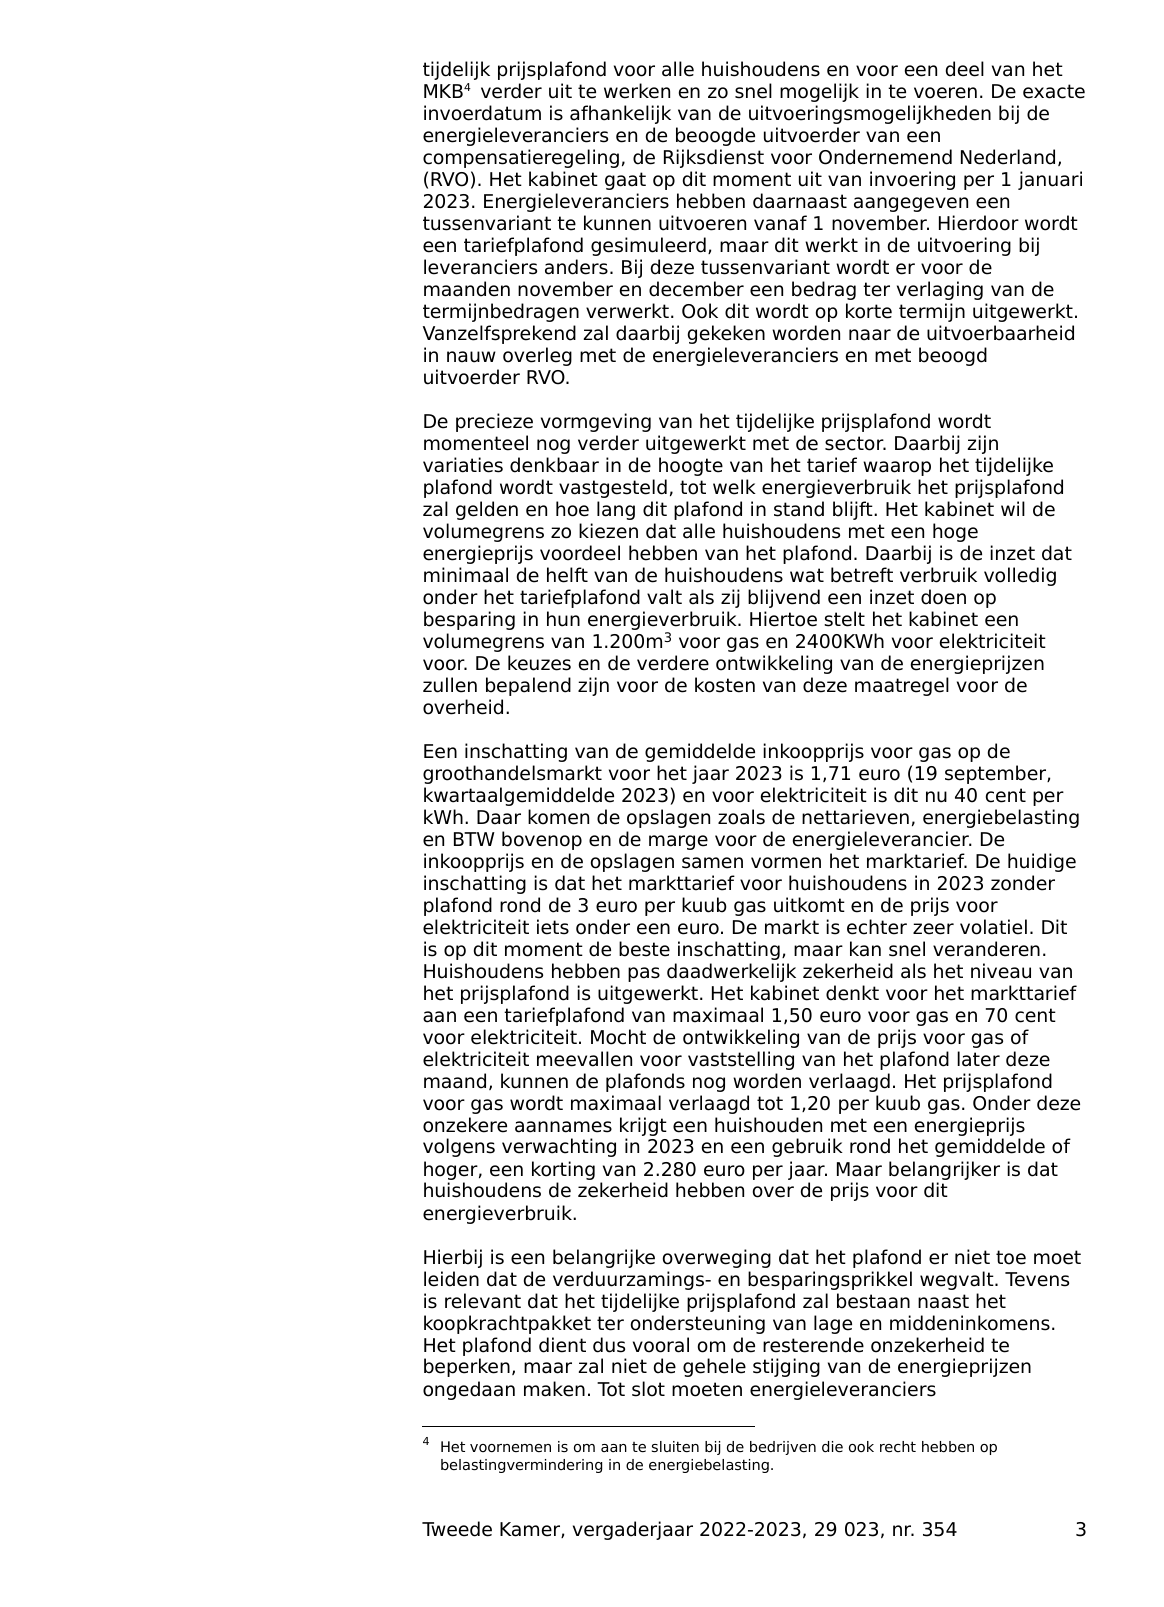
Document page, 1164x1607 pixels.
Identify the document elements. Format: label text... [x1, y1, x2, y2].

text Het voornemen is om aan te sluiten bij de bedrijven die ook recht hebben op belastingvermindering in de energiebelasting. [422, 1435, 1087, 1474]
text Een inschatting van de gemiddelde inkoopprijs voor gas op de groothandelsmarkt voor het jaar 2023 is 1,71 euro (19 september, kwartaalgemiddelde 2023) en voor elektriciteit is dit nu 40 cent per kWh. Daar komen de opslagen zoals de nettarieven, energiebelasting en BTW bovenop en de marge voor de energieleverancier. De inkoopprijs en de opslagen samen vormen het marktarief. De huidige inschatting is dat het markttarief voor huishoudens in 2023 zonder plafond rond de 3 euro per kuub gas uitkomt en de prijs voor elektriciteit iets onder een euro. De markt is echter zeer volatiel. Dit is op dit moment de beste inschatting, maar kan snel veranderen. Huishoudens hebben pas daadwerkelijk zekerheid als het niveau van het prijsplafond is uitgewerkt. Het kabinet denkt voor het markttarief aan een tariefplafond van maximaal 1,50 euro voor gas en 70 cent voor elektriciteit. Mocht de ontwikkeling van de prijs voor gas of elektriciteit meevallen voor vaststelling van het plafond later deze maand, kunnen de plafonds nog worden verlaagd. Het prijsplafond voor gas wordt maximaal verlaagd tot 1,20 per kuub gas. Onder deze onzekere aannames krijgt een huishouden met een energieprijs volgens verwachting in 2023 en een gebruik rond het gemiddelde of hoger, een korting van 2.280 euro per jaar. Maar belangrijker is dat huishoudens de zekerheid hebben over de prijs voor dit energieverbruik. [422, 741, 1087, 1224]
text De precieze vormgeving van het tijdelijke prijsplafond wordt momenteel nog verder uitgewerkt met de sector. Daarbij zijn variaties denkbaar in de hoogte van het tarief waarop het tijdelijke plafond wordt vastgesteld, tot welk energieverbruik het prijsplafond zal gelden en hoe lang dit plafond in stand blijft. Het kabinet wil de volumegrens zo kiezen dat alle huishoudens met een hoge energieprijs voordeel hebben van het plafond. Daarbij is de inzet dat minimaal de helft van de huishoudens wat betreft verbruik volledig onder het tariefplafond valt als zij blijvend een inzet doen op besparing in hun energieverbruik. Hiertoe stelt het kabinet een volumegrens van 1.200m3 voor gas en 2400KWh voor elektriciteit voor. De keuzes en de verdere ontwikkeling van de energieprijzen zullen bepalend zijn voor de kosten van deze maatregel voor de overheid. [422, 411, 1087, 719]
text tijdelijk prijsplafond voor alle huishoudens en voor een deel van het MKB verder uit te werken en zo snel mogelijk in te voeren. De exacte invoerdatum is afhankelijk van de uitvoeringsmogelijkheden bij de energieleveranciers en de beoogde uitvoerder van een compensatieregeling, de Rijksdienst voor Ondernemend Nederland, (RVO). Het kabinet gaat op dit moment uit van invoering per 1 januari 2023. Energieleveranciers hebben daarnaast aangegeven een tussenvariant te kunnen uitvoeren vanaf 1 november. Hierdoor wordt een tariefplafond gesimuleerd, maar dit werkt in de uitvoering bij leveranciers anders. Bij deze tussenvariant wordt er voor de maanden november en december een bedrag ter verlaging van de termijnbedragen verwerkt. Ook dit wordt op korte termijn uitgewerkt. Vanzelfsprekend zal daarbij gekeken worden naar de uitvoerbaarheid in nauw overleg met de energieleveranciers en met beoogd uitvoerder RVO. [422, 59, 1087, 389]
text Hierbij is een belangrijke overweging dat het plafond er niet toe moet leiden dat de verduurzamings- en besparingsprikkel wegvalt. Tevens is relevant dat het tijdelijke prijsplafond zal bestaan naast het koopkrachtpakket ter ondersteuning van lage en middeninkomens. Het plafond dient dus vooral om de resterende onzekerheid te beperken, maar zal niet de gehele stijging van de energieprijzen ongedaan maken. Tot slot moeten energieleveranciers [422, 1247, 1087, 1400]
